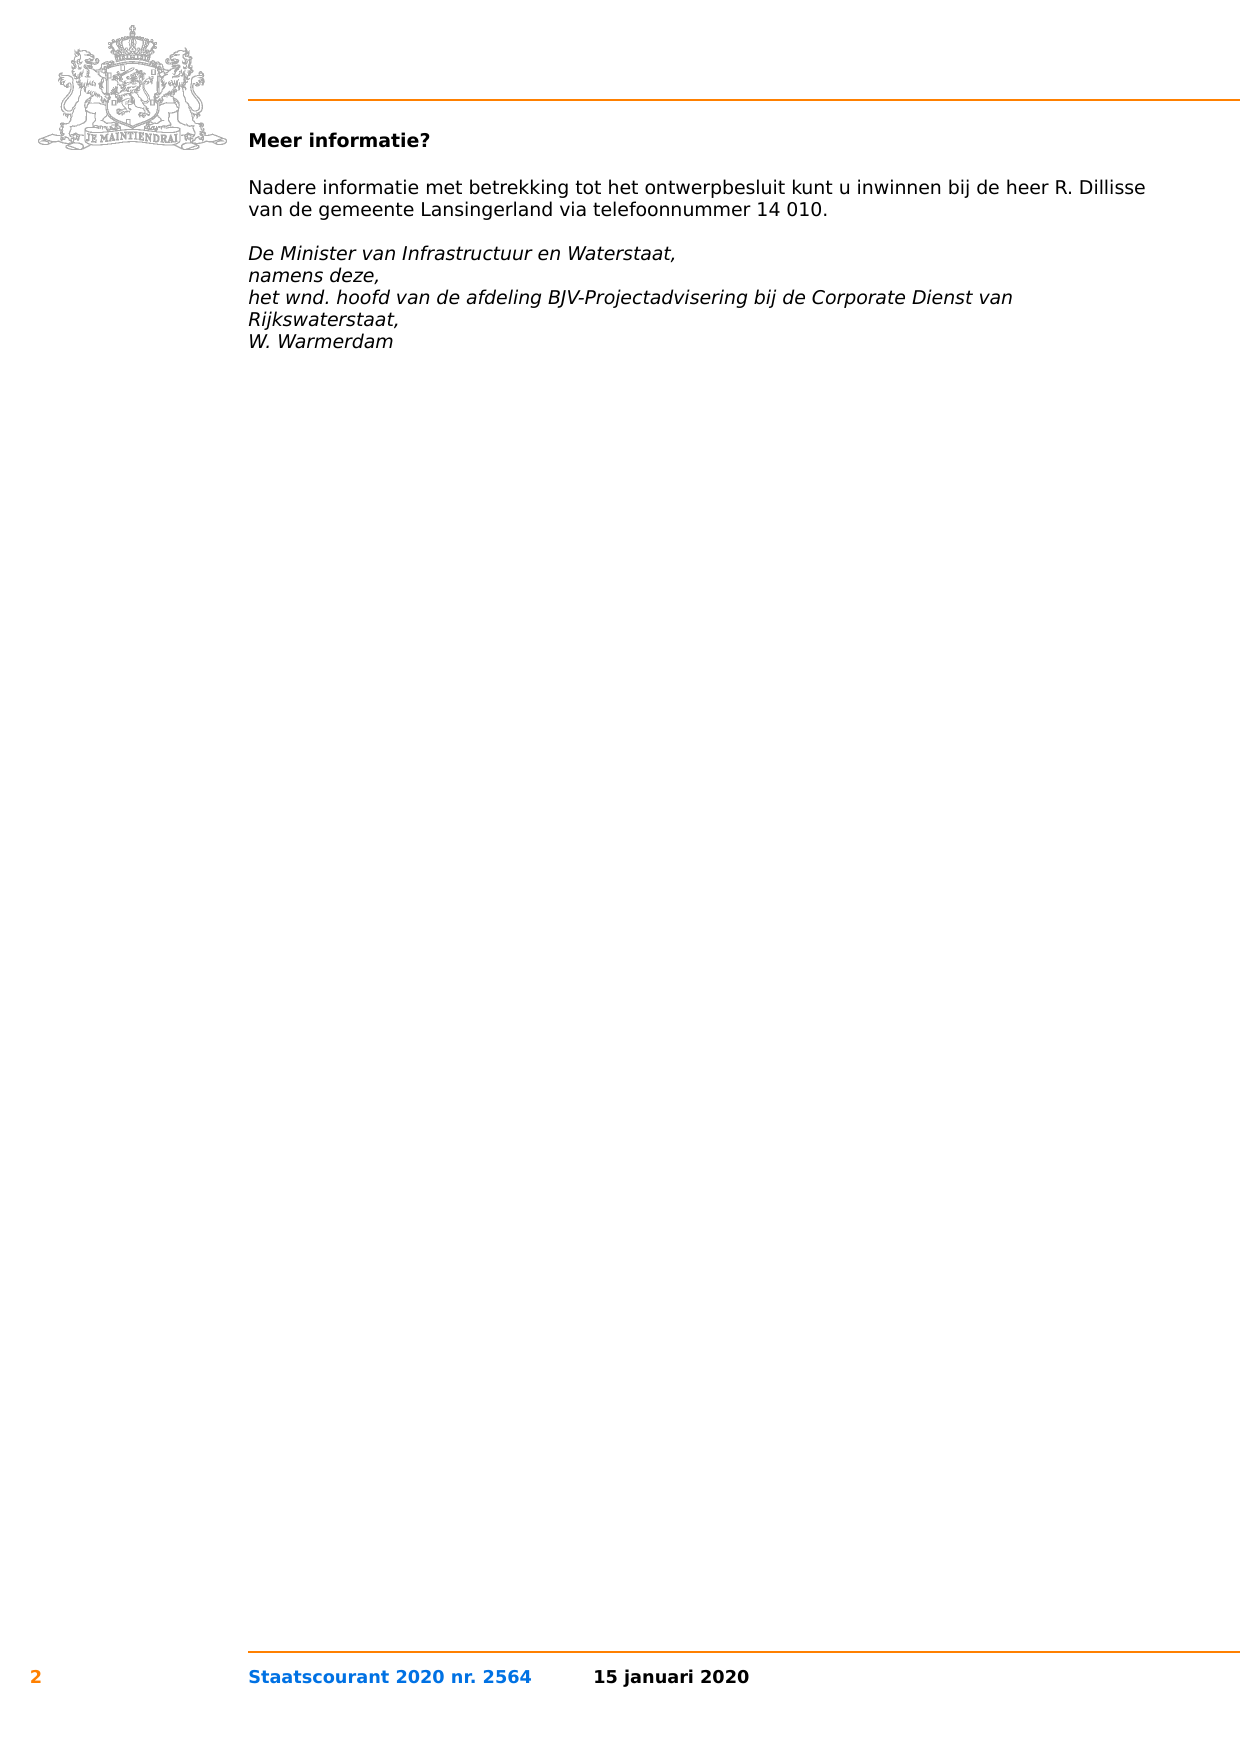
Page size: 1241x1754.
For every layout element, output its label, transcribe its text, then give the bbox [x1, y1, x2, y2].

text De Minister van Infrastructuur en Waterstaat, namens deze, het wnd. hoofd van de afdeling BJV-Projectadvisering bij de Corporate Dienst van Rijkswaterstaat, W. Warmerdam [248, 243, 1163, 353]
text Nadere informatie met betrekking tot het ontwerpbesluit kunt u inwinnen bij de heer R. Dillisse van de gemeente Lansingerland via telefoonnummer 14 010. [248, 177, 1163, 221]
picture [38, 25, 227, 150]
subtitle Meer informatie? [248, 130, 1163, 152]
